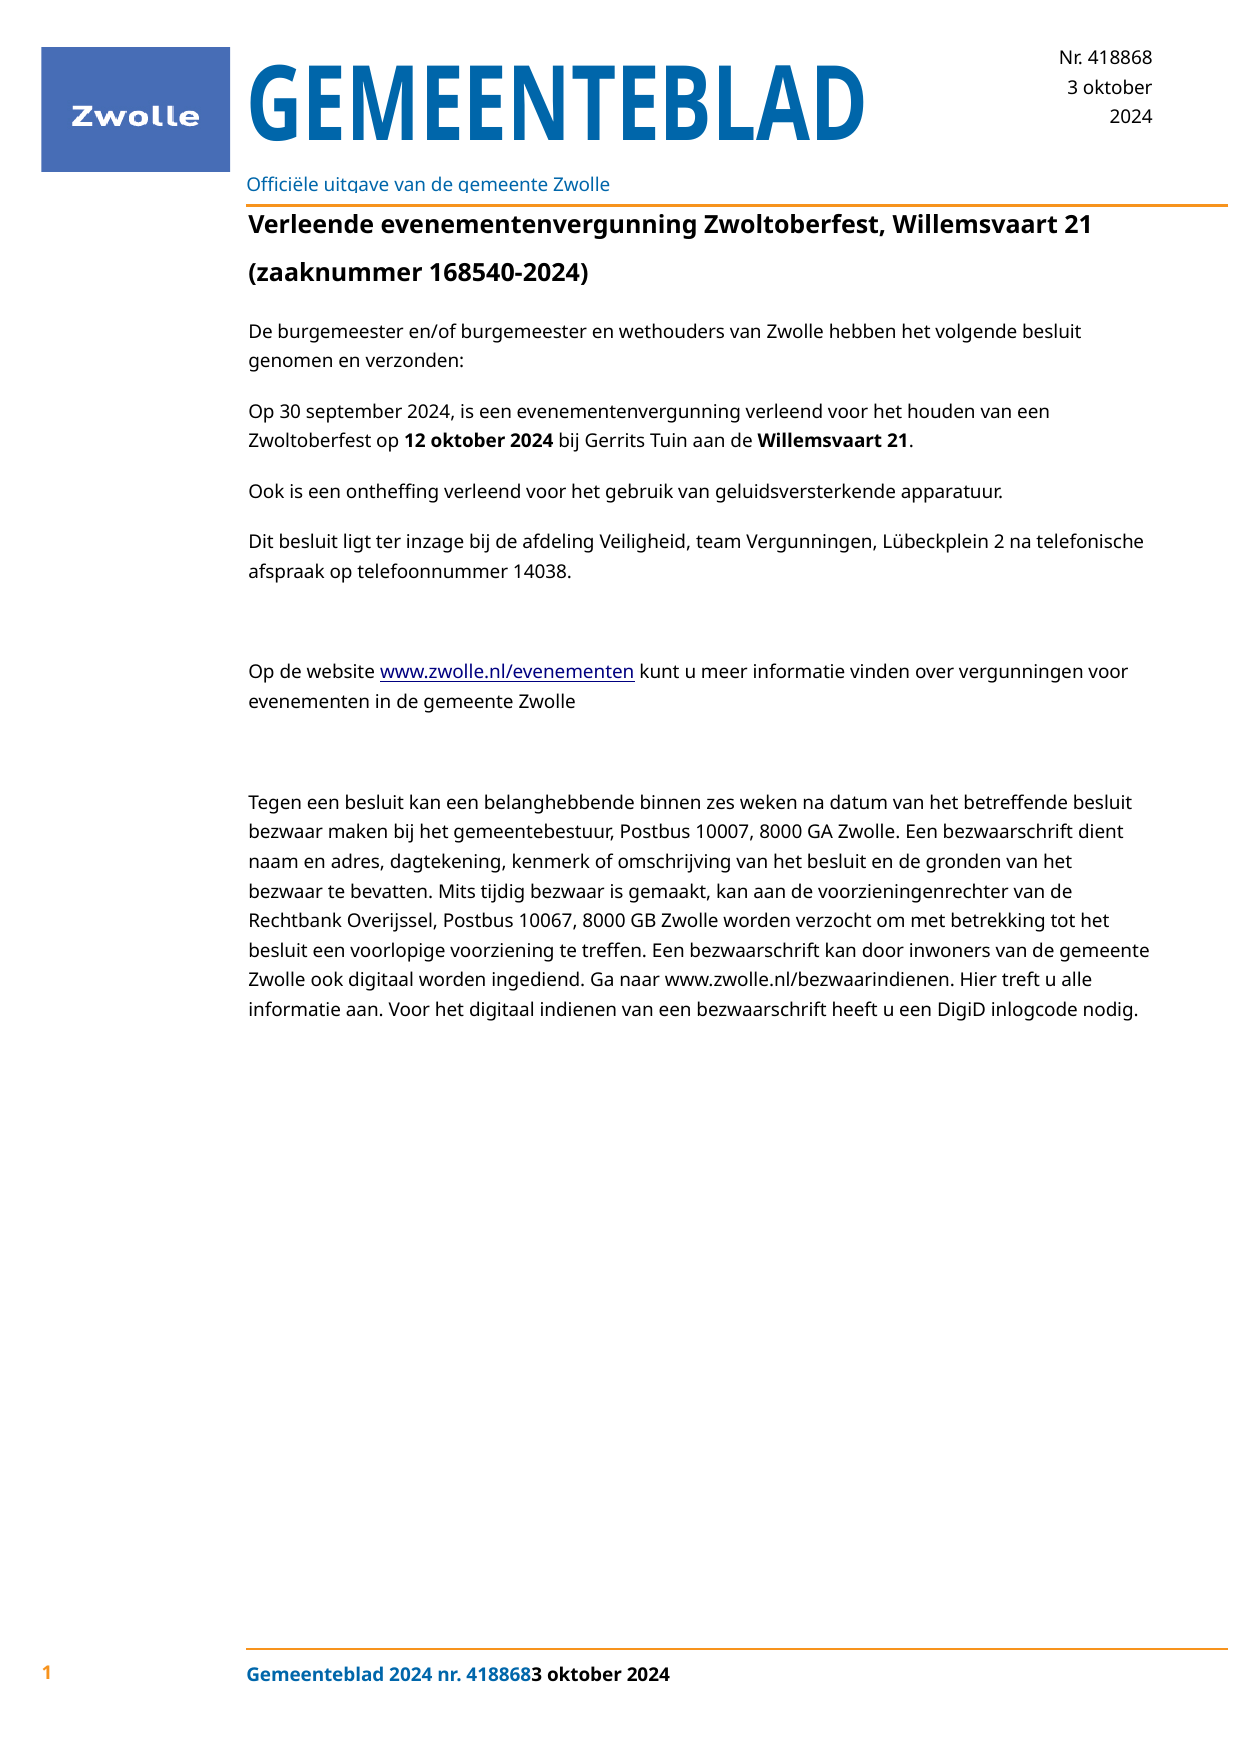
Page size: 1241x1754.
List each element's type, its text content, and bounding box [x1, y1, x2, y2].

picture [41, 47, 231, 172]
text Op 30 september 2024, is een evenementenvergunning verleend voor het houden van een Zwoltoberfest op 12 oktober 2024 bij Gerrits Tuin aan de Willemsvaart 21. [248, 398, 1152, 453]
text Op de website www.zwolle.nl/evenementen kunt u meer informatie vinden over vergunningen voor evenementen in de gemeente Zwolle [248, 659, 1152, 714]
text Verleende evenementenvergunning Zwoltoberfest, Willemsvaart 21 (zaaknummer 168540-2024) [248, 207, 1152, 288]
text Tegen een besluit kan een belanghebbende binnen zes weken na datum van het betreffende besluit bezwaar maken bij het gemeentebestuur, Postbus 10007, 8000 GA Zwolle. Een bezwaarschrift dient naam en adres, dagtekening, kenmerk of omschrijving van het besluit en de gronden van het bezwaar te bevatten. Mits tijdig bezwaar is gemaakt, kan aan de voorzieningenrechter van de Rechtbank Overijssel, Postbus 10067, 8000 GB Zwolle worden verzocht om met betrekking tot het besluit een voorlopige voorziening te treffen. Een bezwaarschrift kan door inwoners van de gemeente Zwolle ook digitaal worden ingediend. Ga naar www.zwolle.nl/bezwaarindienen. Hier treft u alle informatie aan. Voor het digitaal indienen van een bezwaarschrift heeft u een DigiD inlogcode nodig. [248, 789, 1152, 1022]
text Ook is een ontheffing verleend voor het gebruik van geluidsversterkende apparatuur. [248, 478, 1152, 504]
text Dit besluit ligt ter inzage bij de afdeling Veiligheid, team Vergunningen, Lübeckplein 2 na telefonische afspraak op telefoonnummer 14038. [248, 528, 1152, 584]
text De burgemeester en/of burgemeester en wethouders van Zwolle hebben het volgende besluit genomen en verzonden: [248, 318, 1152, 373]
